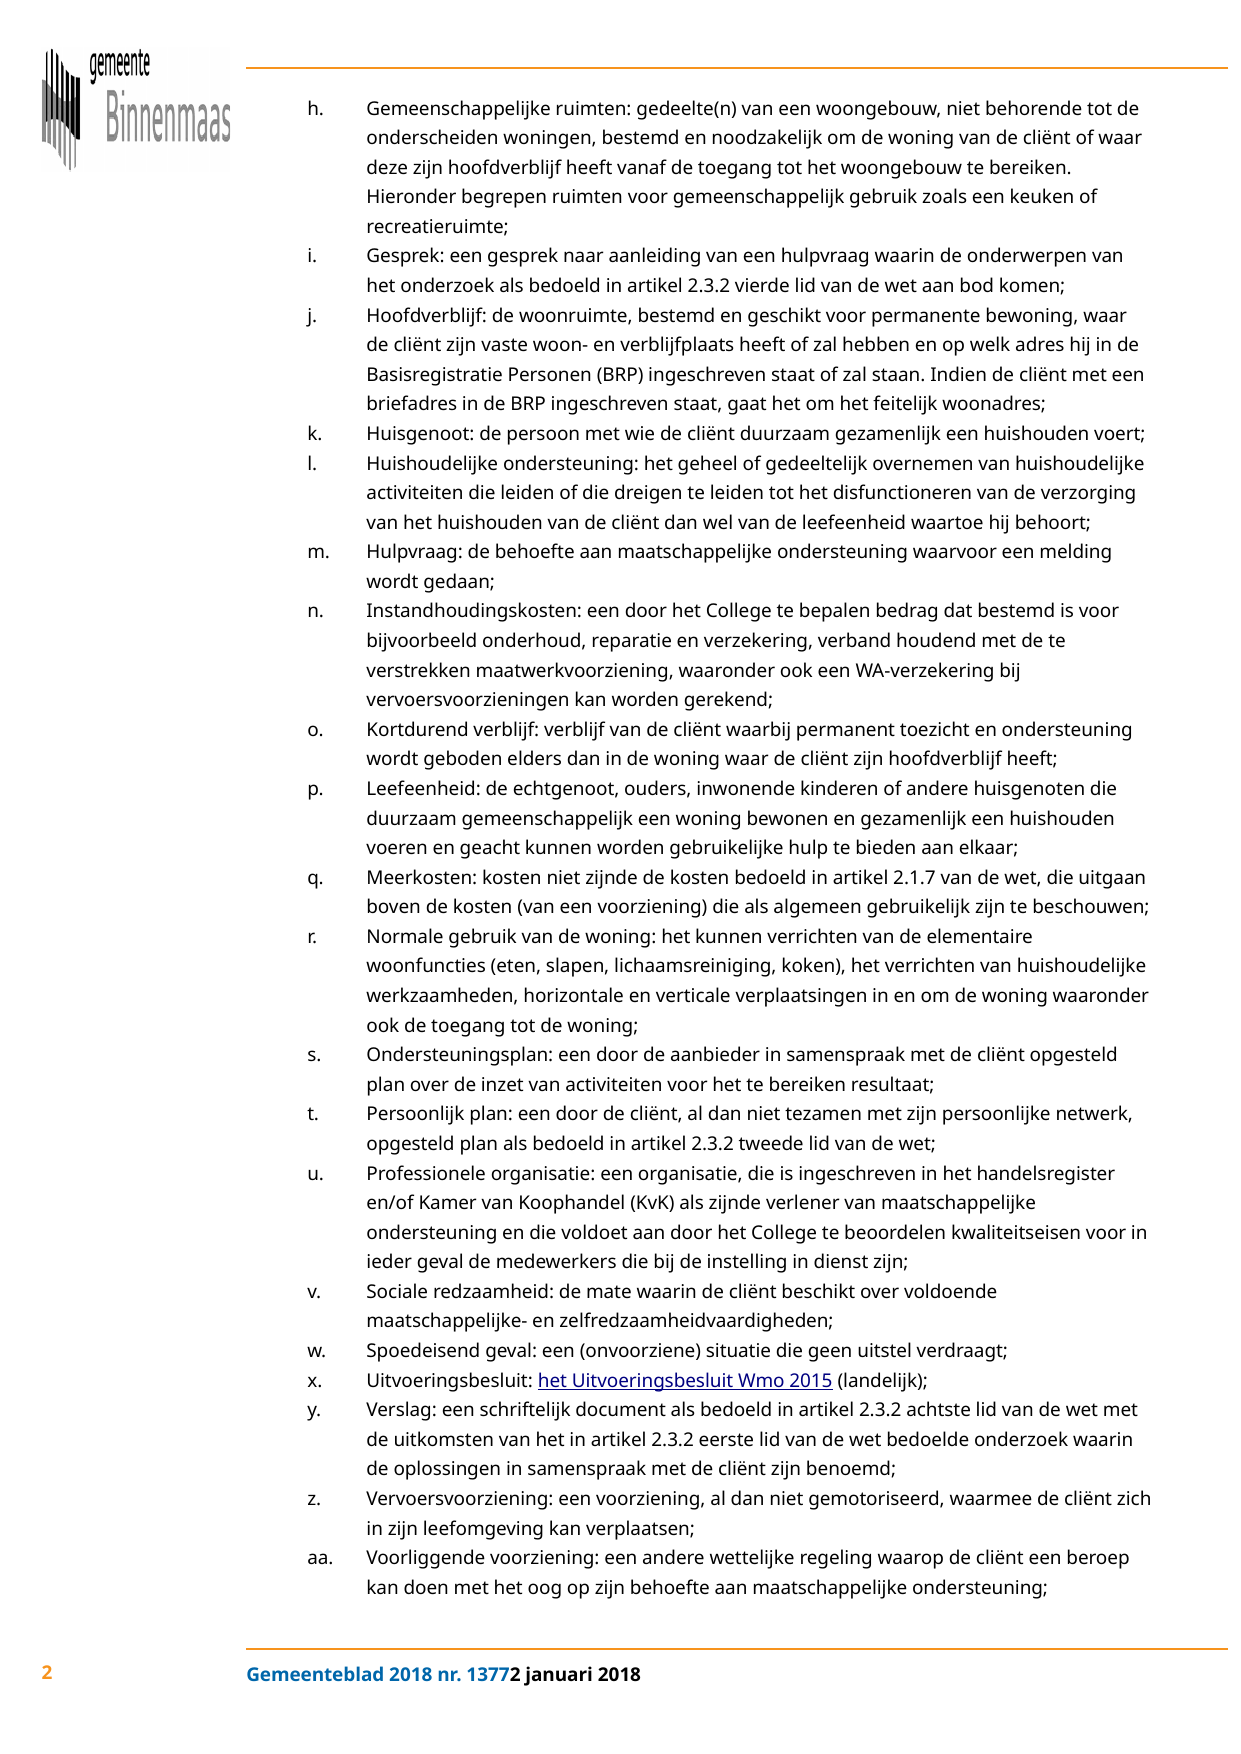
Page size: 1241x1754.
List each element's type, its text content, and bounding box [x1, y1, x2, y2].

list Instandhoudingskosten: een door het College te bepalen bedrag dat bestemd is voor bijvoorbeeld onderhoud, reparatie en verzekering, verband houdend met de te verstrekken maatwerkvoorziening, waaronder ook een WA-verzekering bij vervoersvoorzieningen kan worden gerekend; [307, 598, 1152, 712]
list Voorliggende voorziening: een andere wettelijke regeling waarop de cliënt een beroep kan doen met het oog op zijn behoefte aan maatschappelijke ondersteuning; [307, 1544, 1152, 1600]
list Verslag: een schriftelijk document als bedoeld in artikel 2.3.2 achtste lid van de wet met de uitkomsten van het in artikel 2.3.2 eerste lid van de wet bedoelde onderzoek waarin de oplossingen in samenspraak met de cliënt zijn benoemd; [307, 1396, 1152, 1481]
list Huishoudelijke ondersteuning: het geheel of gedeeltelijk overnemen van huishoudelijke activiteiten die leiden of die dreigen te leiden tot het disfunctioneren van de verzorging van het huishouden van de cliënt dan wel van de leefeenheid waartoe hij behoort; [307, 450, 1152, 535]
list Persoonlijk plan: een door de cliënt, al dan niet tezamen met zijn persoonlijke netwerk, opgesteld plan als bedoeld in artikel 2.3.2 tweede lid van de wet; [307, 1101, 1152, 1156]
list Professionele organisatie: een organisatie, die is ingeschreven in het handelsregister en/of Kamer van Koophandel (KvK) als zijnde verlener van maatschappelijke ondersteuning en die voldoet aan door het College te beoordelen kwaliteitseisen voor in ieder geval de medewerkers die bij de instelling in dienst zijn; [307, 1160, 1152, 1274]
list Hoofdverblijf: de woonruimte, bestemd en geschikt voor permanente bewoning, waar de cliënt zijn vaste woon- en verblijfplaats heeft of zal hebben en op welk adres hij in de Basisregistratie Personen (BRP) ingeschreven staat of zal staan. Indien de cliënt met een briefadres in de BRP ingeschreven staat, gaat het om het feitelijk woonadres; [307, 302, 1152, 416]
list Normale gebruik van de woning: het kunnen verrichten van de elementaire woonfuncties (eten, slapen, lichaamsreiniging, koken), het verrichten van huishoudelijke werkzaamheden, horizontale en verticale verplaatsingen in en om de woning waaronder ook de toegang tot de woning; [307, 923, 1152, 1038]
list Uitvoeringsbesluit: het Uitvoeringsbesluit Wmo 2015 (landelijk); [307, 1367, 1152, 1393]
list Ondersteuningsplan: een door de aanbieder in samenspraak met de cliënt opgesteld plan over de inzet van activiteiten voor het te bereiken resultaat; [307, 1041, 1152, 1097]
list Meerkosten: kosten niet zijnde de kosten bedoeld in artikel 2.1.7 van de wet, die uitgaan boven de kosten (van een voorziening) die als algemeen gebruikelijk zijn te beschouwen; [307, 864, 1152, 919]
list Gemeenschappelijke ruimten: gedeelte(n) van een woongebouw, niet behorende tot de onderscheiden woningen, bestemd en noodzakelijk om de woning van de cliënt of waar deze zijn hoofdverblijf heeft vanaf de toegang tot het woongebouw te bereiken. Hieronder begrepen ruimten voor gemeenschappelijk gebruik zoals een keuken of recreatieruimte; [307, 95, 1152, 239]
list Leefeenheid: de echtgenoot, ouders, inwonende kinderen of andere huisgenoten die duurzaam gemeenschappelijk een woning bewonen en gezamenlijk een huishouden voeren en geacht kunnen worden gebruikelijke hulp te bieden aan elkaar; [307, 775, 1152, 860]
list Gesprek: een gesprek naar aanleiding van een hulpvraag waarin de onderwerpen van het onderzoek als bedoeld in artikel 2.3.2 vierde lid van de wet aan bod komen; [307, 243, 1152, 298]
list Kortdurend verblijf: verblijf van de cliënt waarbij permanent toezicht en ondersteuning wordt geboden elders dan in de woning waar de cliënt zijn hoofdverblijf heeft; [307, 716, 1152, 771]
list Sociale redzaamheid: de mate waarin de cliënt beschikt over voldoende maatschappelijke- en zelfredzaamheidvaardigheden; [307, 1278, 1152, 1333]
picture [41, 47, 231, 172]
list Hulpvraag: de behoefte aan maatschappelijke ondersteuning waarvoor een melding wordt gedaan; [307, 538, 1152, 594]
list Huisgenoot: de persoon met wie de cliënt duurzaam gezamenlijk een huishouden voert; [307, 420, 1152, 446]
list Spoedeisend geval: een (onvoorziene) situatie die geen uitstel verdraagt; [307, 1337, 1152, 1363]
list Vervoersvoorziening: een voorziening, al dan niet gemotoriseerd, waarmee de cliënt zich in zijn leefomgeving kan verplaatsen; [307, 1485, 1152, 1541]
